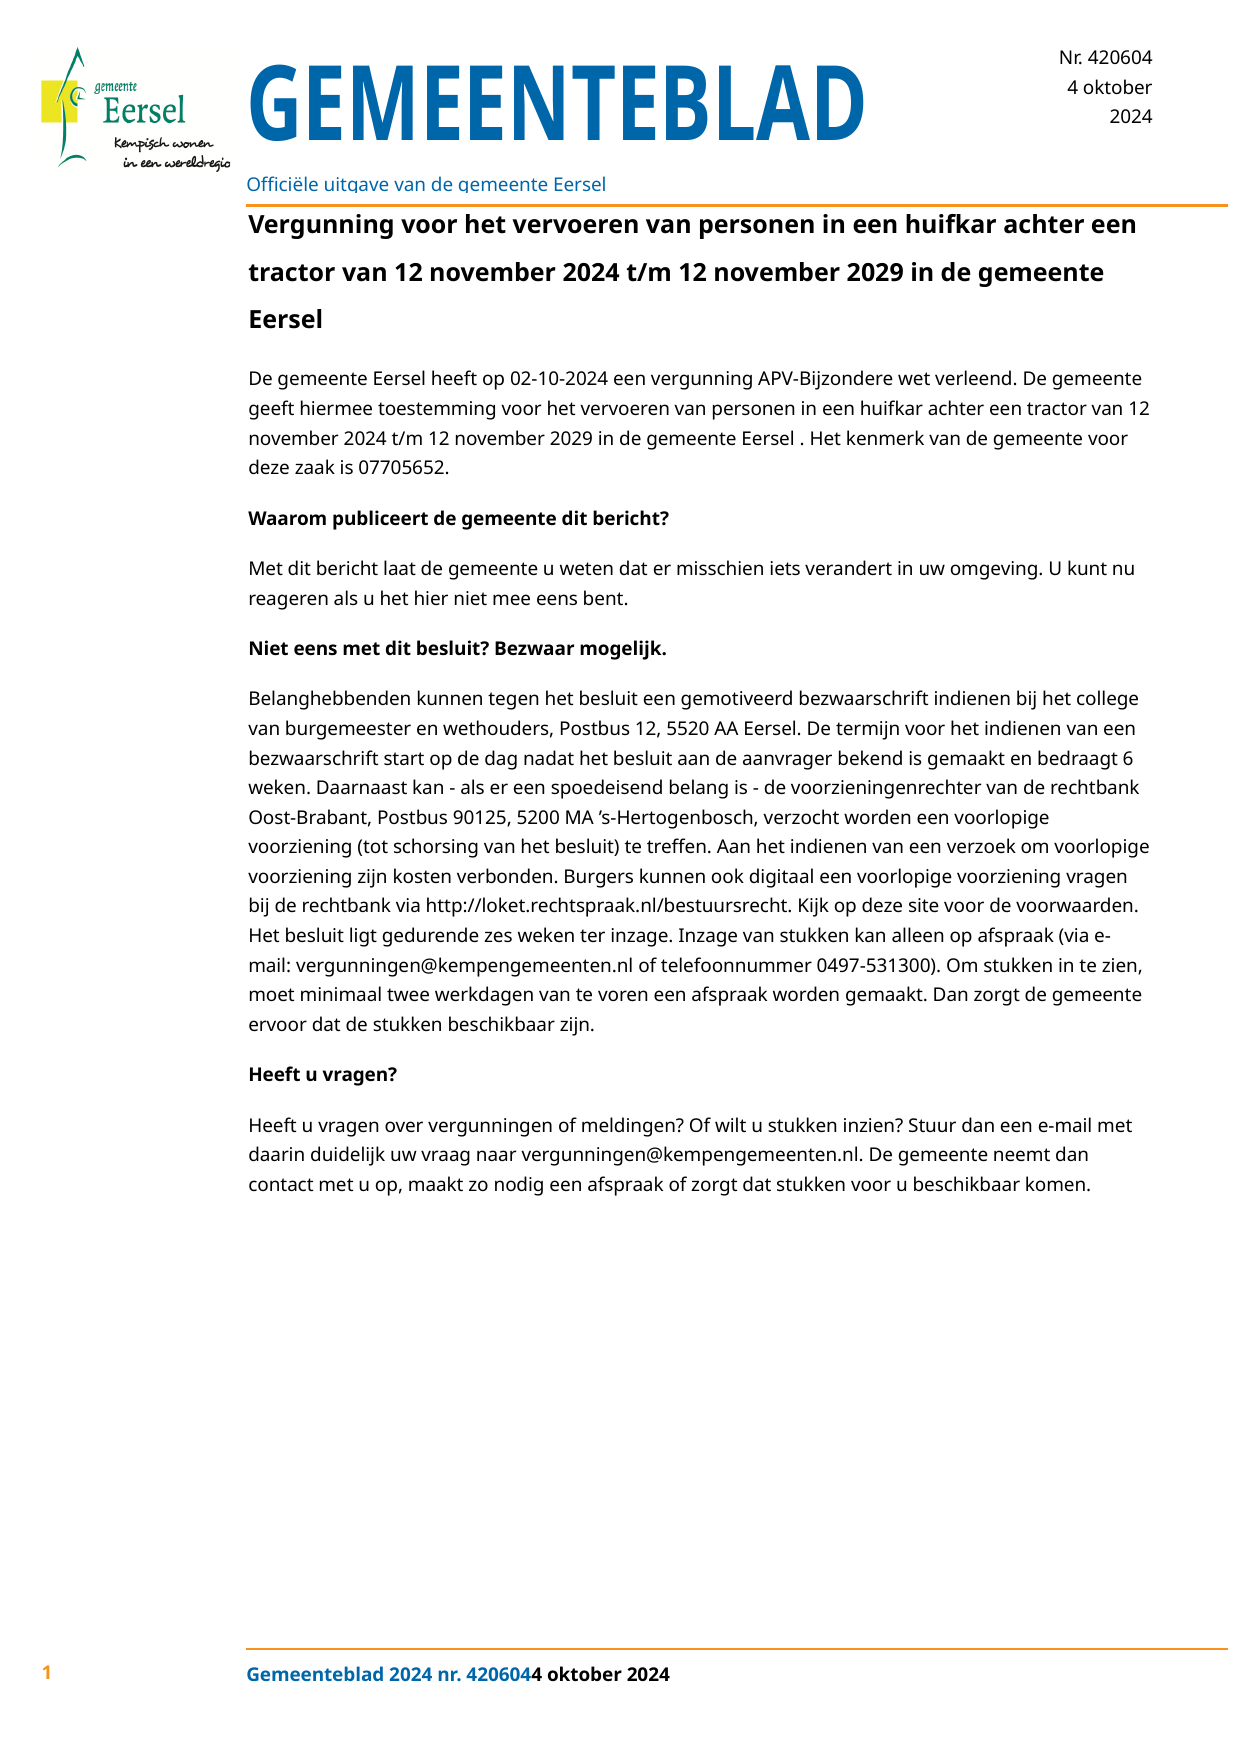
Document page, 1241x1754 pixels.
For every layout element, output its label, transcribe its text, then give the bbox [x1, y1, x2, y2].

text Heeft u vragen over vergunningen of meldingen? Of wilt u stukken inzien? Stuur dan een e-mail met daarin duidelijk uw vraag naar vergunningen@kempengemeenten.nl. De gemeente neemt dan contact met u op, maakt zo nodig een afspraak of zorgt dat stukken voor u beschikbaar komen. [248, 1112, 1152, 1197]
text Waarom publiceert de gemeente dit bericht? [248, 505, 1152, 530]
picture [41, 47, 231, 172]
text Vergunning voor het vervoeren van personen in een huifkar achter een tractor van 12 november 2024 t/m 12 november 2029 in de gemeente Eersel [248, 207, 1152, 336]
text Heeft u vragen? [248, 1061, 1152, 1087]
text De gemeente Eersel heeft op 02-10-2024 een vergunning APV-Bijzondere wet verleend. De gemeente geeft hiermee toestemming voor het vervoeren van personen in een huifkar achter een tractor van 12 november 2024 t/m 12 november 2029 in de gemeente Eersel . Het kenmerk van de gemeente voor deze zaak is 07705652. [248, 366, 1152, 480]
text Belanghebbenden kunnen tegen het besluit een gemotiveerd bezwaarschrift indienen bij het college van burgemeester en wethouders, Postbus 12, 5520 AA Eersel. De termijn voor het indienen van een bezwaarschrift start op de dag nadat het besluit aan de aanvrager bekend is gemaakt en bedraagt 6 weken. Daarnaast kan - als er een spoedeisend belang is - de voorzieningenrechter van de rechtbank Oost-Brabant, Postbus 90125, 5200 MA ’s-Hertogenbosch, verzocht worden een voorlopige voorziening (tot schorsing van het besluit) te treffen. Aan het indienen van een verzoek om voorlopige voorziening zijn kosten verbonden. Burgers kunnen ook digitaal een voorlopige voorziening vragen bij de rechtbank via http://loket.rechtspraak.nl/bestuursrecht. Kijk op deze site voor de voorwaarden. Het besluit ligt gedurende zes weken ter inzage. Inzage van stukken kan alleen op afspraak (via e-mail: vergunningen@kempengemeenten.nl of telefoonnummer 0497-531300). Om stukken in te zien, moet minimaal twee werkdagen van te voren een afspraak worden gemaakt. Dan zorgt de gemeente ervoor dat de stukken beschikbaar zijn. [248, 686, 1152, 1037]
text Niet eens met dit besluit? Bezwaar mogelijk. [248, 635, 1152, 661]
text Met dit bericht laat de gemeente u weten dat er misschien iets verandert in uw omgeving. U kunt nu reageren als u het hier niet mee eens bent. [248, 555, 1152, 610]
